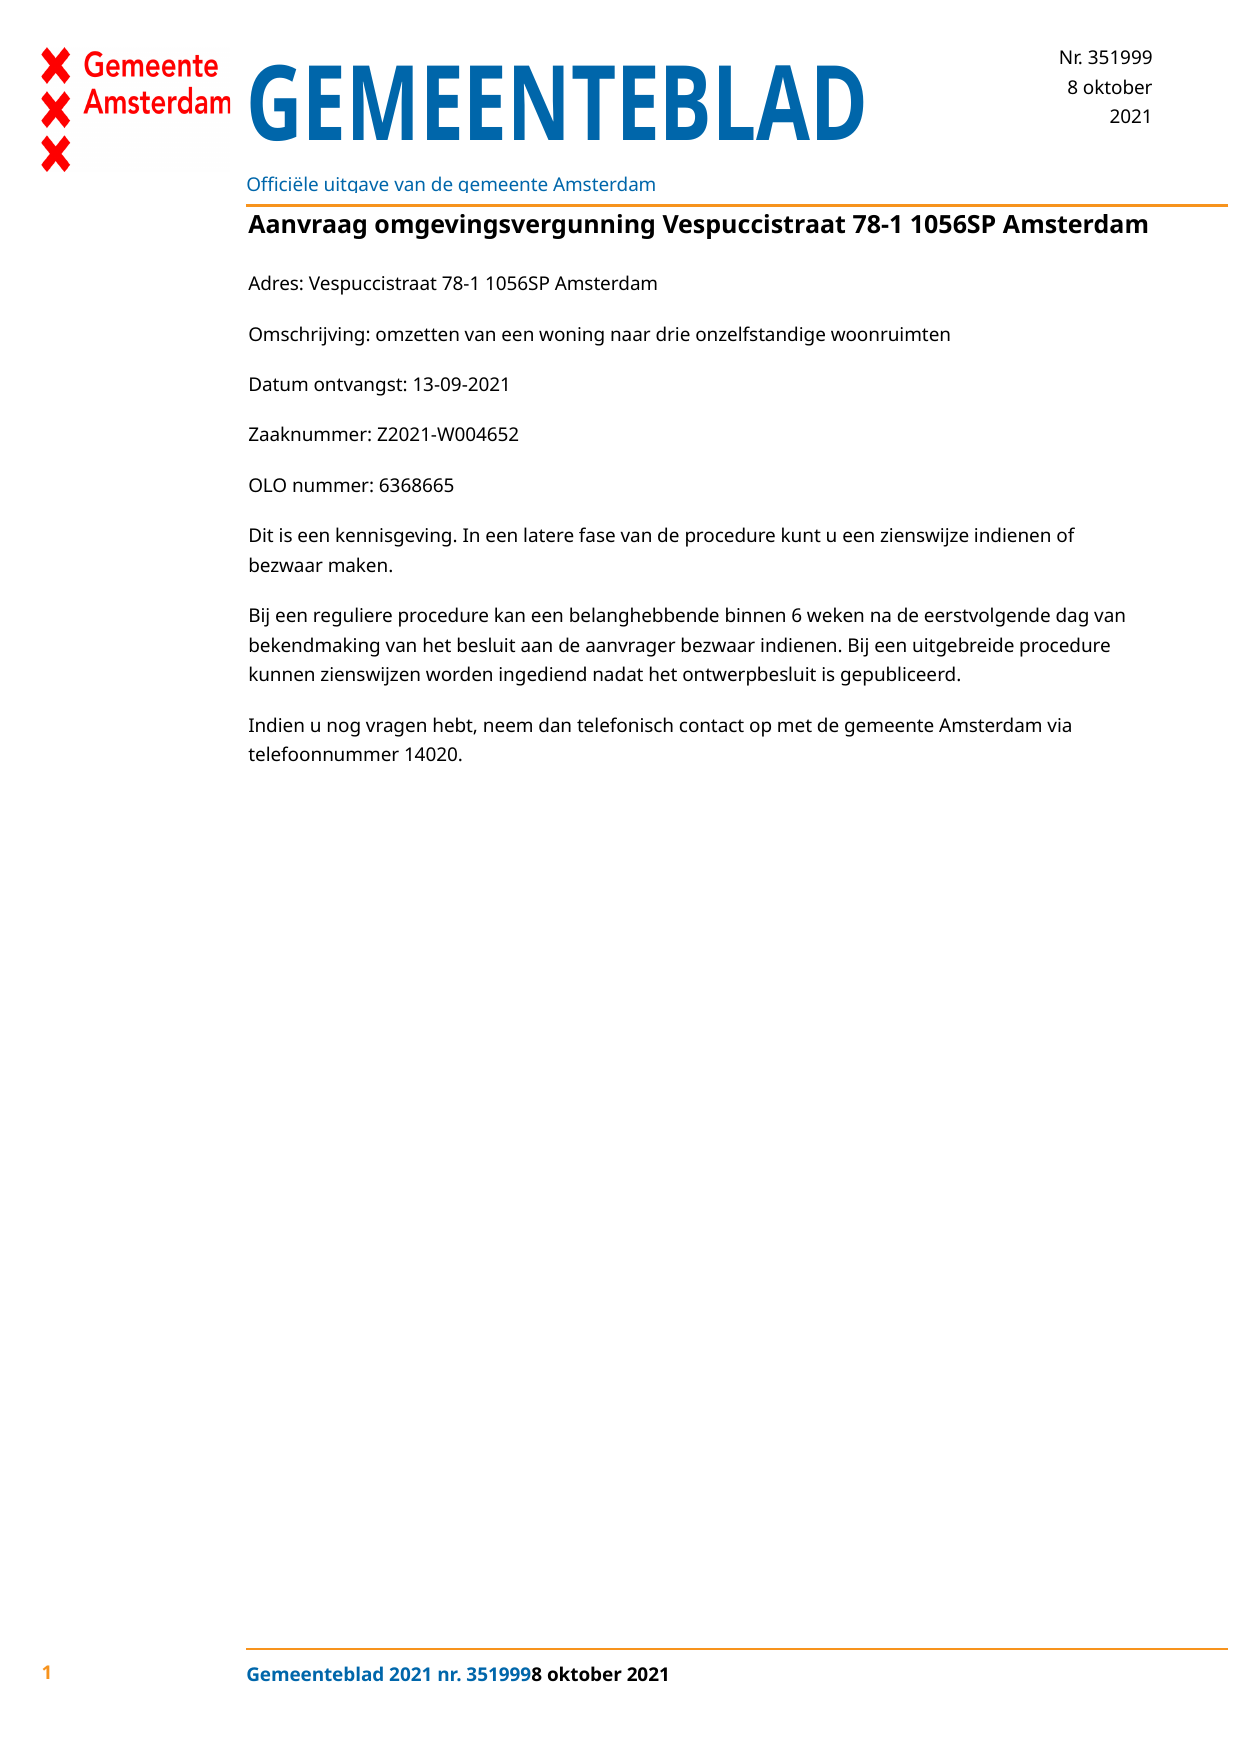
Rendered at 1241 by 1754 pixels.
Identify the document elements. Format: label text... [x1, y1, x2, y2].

text Bij een reguliere procedure kan een belanghebbende binnen 6 weken na de eerstvolgende dag van bekendmaking van het besluit aan de aanvrager bezwaar indienen. Bij een uitgebreide procedure kunnen zienswijzen worden ingediend nadat het ontwerpbesluit is gepubliceerd. [248, 602, 1152, 687]
text OLO nummer: 6368665 [248, 472, 1152, 498]
text Zaaknummer: Z2021-W004652 [248, 422, 1152, 447]
text Datum ontvangst: 13-09-2021 [248, 371, 1152, 397]
text Adres: Vespuccistraat 78-1 1056SP Amsterdam [248, 270, 1152, 296]
text Dit is een kennisgeving. In een latere fase van de procedure kunt u een zienswijze indienen of bezwaar maken. [248, 522, 1152, 578]
picture [41, 47, 231, 172]
text Omschrijving: omzetten van een woning naar drie onzelfstandige woonruimten [248, 321, 1152, 346]
text Indien u nog vragen hebt, neem dan telefonisch contact op met de gemeente Amsterdam via telefoonnummer 14020. [248, 712, 1152, 767]
text Aanvraag omgevingsvergunning Vespuccistraat 78-1 1056SP Amsterdam [248, 207, 1152, 241]
